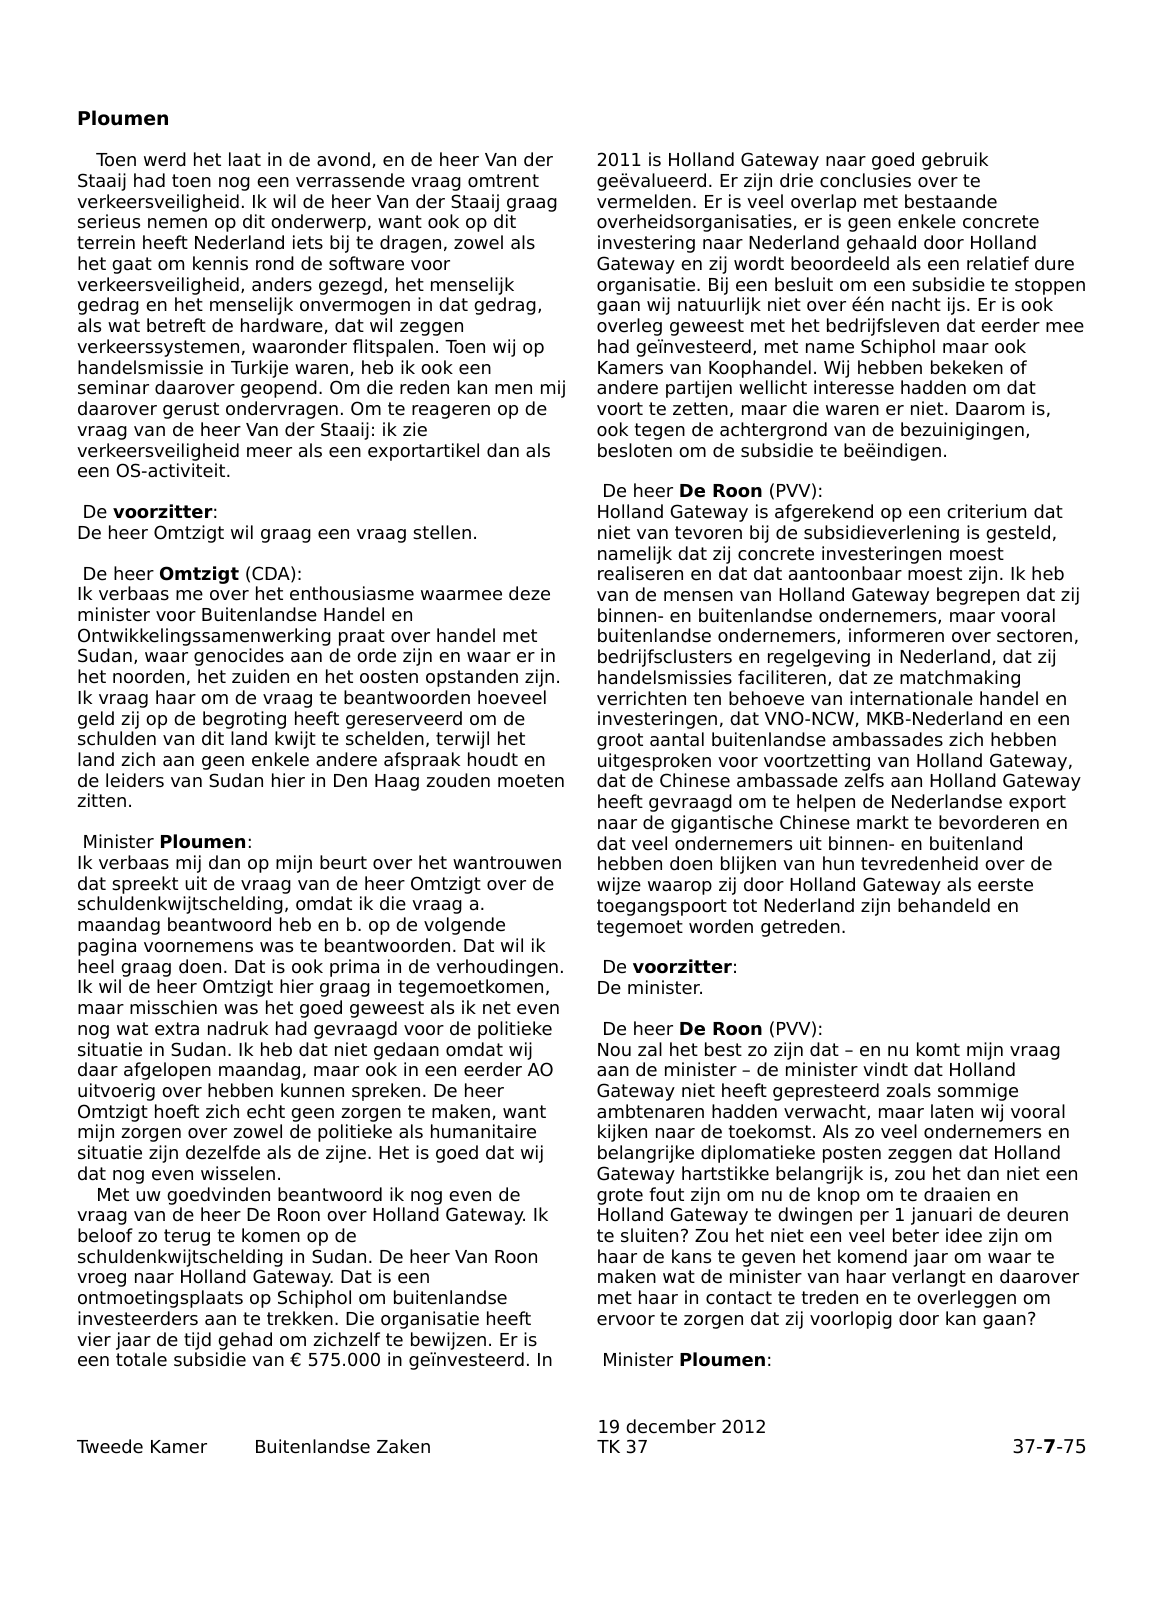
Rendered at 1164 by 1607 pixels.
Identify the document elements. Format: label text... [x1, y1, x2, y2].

text De heer De Roon (PVV): [596, 1019, 1087, 1039]
text De minister. [596, 978, 1087, 999]
text De voorzitter: [596, 957, 1087, 978]
text Ik verbaas mij dan op mijn beurt over het wantrouwen dat spreekt uit de vraag van de heer Omtzigt over de schuldenkwijtschelding, omdat ik die vraag a. maandag beantwoord heb en b. op de volgende pagina voornemens was te beantwoorden. Dat wil ik heel graag doen. Dat is ook prima in de verhoudingen. Ik wil de heer Omtzigt hier graag in tegemoetkomen, maar misschien was het goed geweest als ik net even nog wat extra nadruk had gevraagd voor de politieke situatie in Sudan. Ik heb dat niet gedaan omdat wij daar afgelopen maandag, maar ook in een eerder AO uitvoerig over hebben kunnen spreken. De heer Omtzigt hoeft zich echt geen zorgen te maken, want mijn zorgen over zowel de politieke als humanitaire situatie zijn dezelfde als de zijne. Het is goed dat wij dat nog even wisselen. [77, 853, 567, 1184]
text Holland Gateway is afgerekend op een criterium dat niet van tevoren bij de subsidieverlening is gesteld, namelijk dat zij concrete investeringen moest realiseren en dat dat aantoonbaar moest zijn. Ik heb van de mensen van Holland Gateway begrepen dat zij binnen- en buitenlandse ondernemers, maar vooral buitenlandse ondernemers, informeren over sectoren, bedrijfsclusters en regelgeving in Nederland, dat zij handelsmissies faciliteren, dat ze matchmaking verrichten ten behoeve van internationale handel en investeringen, dat VNO-NCW, MKB-Nederland en een groot aantal buitenlandse ambassades zich hebben uitgesproken voor voortzetting van Holland Gateway, dat de Chinese ambassade zelfs aan Holland Gateway heeft gevraagd om te helpen de Nederlandse export naar de gigantische Chinese markt te bevorderen en dat veel ondernemers uit binnen- en buitenland hebben doen blijken van hun tevredenheid over de wijze waarop zij door Holland Gateway als eerste toegangspoort tot Nederland zijn behandeld en tegemoet worden getreden. [596, 502, 1087, 937]
text Minister Ploumen: [596, 1349, 1087, 1370]
text 2011 is Holland Gateway naar goed gebruik geëvalueerd. Er zijn drie conclusies over te vermelden. Er is veel overlap met bestaande overheidsorganisaties, er is geen enkele concrete investering naar Nederland gehaald door Holland Gateway en zij wordt beoordeeld als een relatief dure organisatie. Bij een besluit om een subsidie te stoppen gaan wij natuurlijk niet over één nacht ijs. Er is ook overleg geweest met het bedrijfsleven dat eerder mee had geïnvesteerd, met name Schiphol maar ook Kamers van Koophandel. Wij hebben bekeken of andere partijen wellicht interesse hadden om dat voort te zetten, maar die waren er niet. Daarom is, ook tegen de achtergrond van de bezuinigingen, besloten om de subsidie te beëindigen. [596, 150, 1087, 461]
text Minister Ploumen: [77, 832, 567, 853]
text De voorzitter: [77, 502, 567, 523]
text De heer Omtzigt (CDA): [77, 563, 567, 584]
text De heer De Roon (PVV): [596, 481, 1087, 502]
text Ik verbaas me over het enthousiasme waarmee deze minister voor Buitenlandse Handel en Ontwikkelingssamenwerking praat over handel met Sudan, waar genocides aan de orde zijn en waar er in het noorden, het zuiden en het oosten opstanden zijn. Ik vraag haar om de vraag te beantwoorden hoeveel geld zij op de begroting heeft gereserveerd om de schulden van dit land kwijt te schelden, terwijl het land zich aan geen enkele andere afspraak houdt en de leiders van Sudan hier in Den Haag zouden moeten zitten. [77, 584, 567, 812]
text De heer Omtzigt wil graag een vraag stellen. [77, 523, 567, 543]
text Toen werd het laat in de avond, en de heer Van der Staaij had toen nog een verrassende vraag omtrent verkeersveiligheid. Ik wil de heer Van der Staaij graag serieus nemen op dit onderwerp, want ook op dit terrein heeft Nederland iets bij te dragen, zowel als het gaat om kennis rond de software voor verkeersveiligheid, anders gezegd, het menselijk gedrag en het menselijk onvermogen in dat gedrag, als wat betreft de hardware, dat wil zeggen verkeerssystemen, waaronder flitspalen. Toen wij op handelsmissie in Turkije waren, heb ik ook een seminar daarover geopend. Om die reden kan men mij daarover gerust ondervragen. Om te reageren op de vraag van de heer Van der Staaij: ik zie verkeersveiligheid meer als een exportartikel dan als een OS-activiteit. [77, 150, 567, 482]
text Nou zal het best zo zijn dat – en nu komt mijn vraag aan de minister – de minister vindt dat Holland Gateway niet heeft gepresteerd zoals sommige ambtenaren hadden verwacht, maar laten wij vooral kijken naar de toekomst. Als zo veel ondernemers en belangrijke diplomatieke posten zeggen dat Holland Gateway hartstikke belangrijk is, zou het dan niet een grote fout zijn om nu de knop om te draaien en Holland Gateway te dwingen per 1 januari de deuren te sluiten? Zou het niet een veel beter idee zijn om haar de kans te geven het komend jaar om waar te maken wat de minister van haar verlangt en daarover met haar in contact te treden en te overleggen om ervoor te zorgen dat zij voorlopig door kan gaan? [596, 1039, 1087, 1329]
text Met uw goedvinden beantwoord ik nog even de vraag van de heer De Roon over Holland Gateway. Ik beloof zo terug te komen op de schuldenkwijtschelding in Sudan. De heer Van Roon vroeg naar Holland Gateway. Dat is een ontmoetingsplaats op Schiphol om buitenlandse investeerders aan te trekken. Die organisatie heeft vier jaar de tijd gehad om zichzelf te bewijzen. Er is een totale subsidie van € 575.000 in geïnvesteerd. In [77, 1184, 567, 1371]
